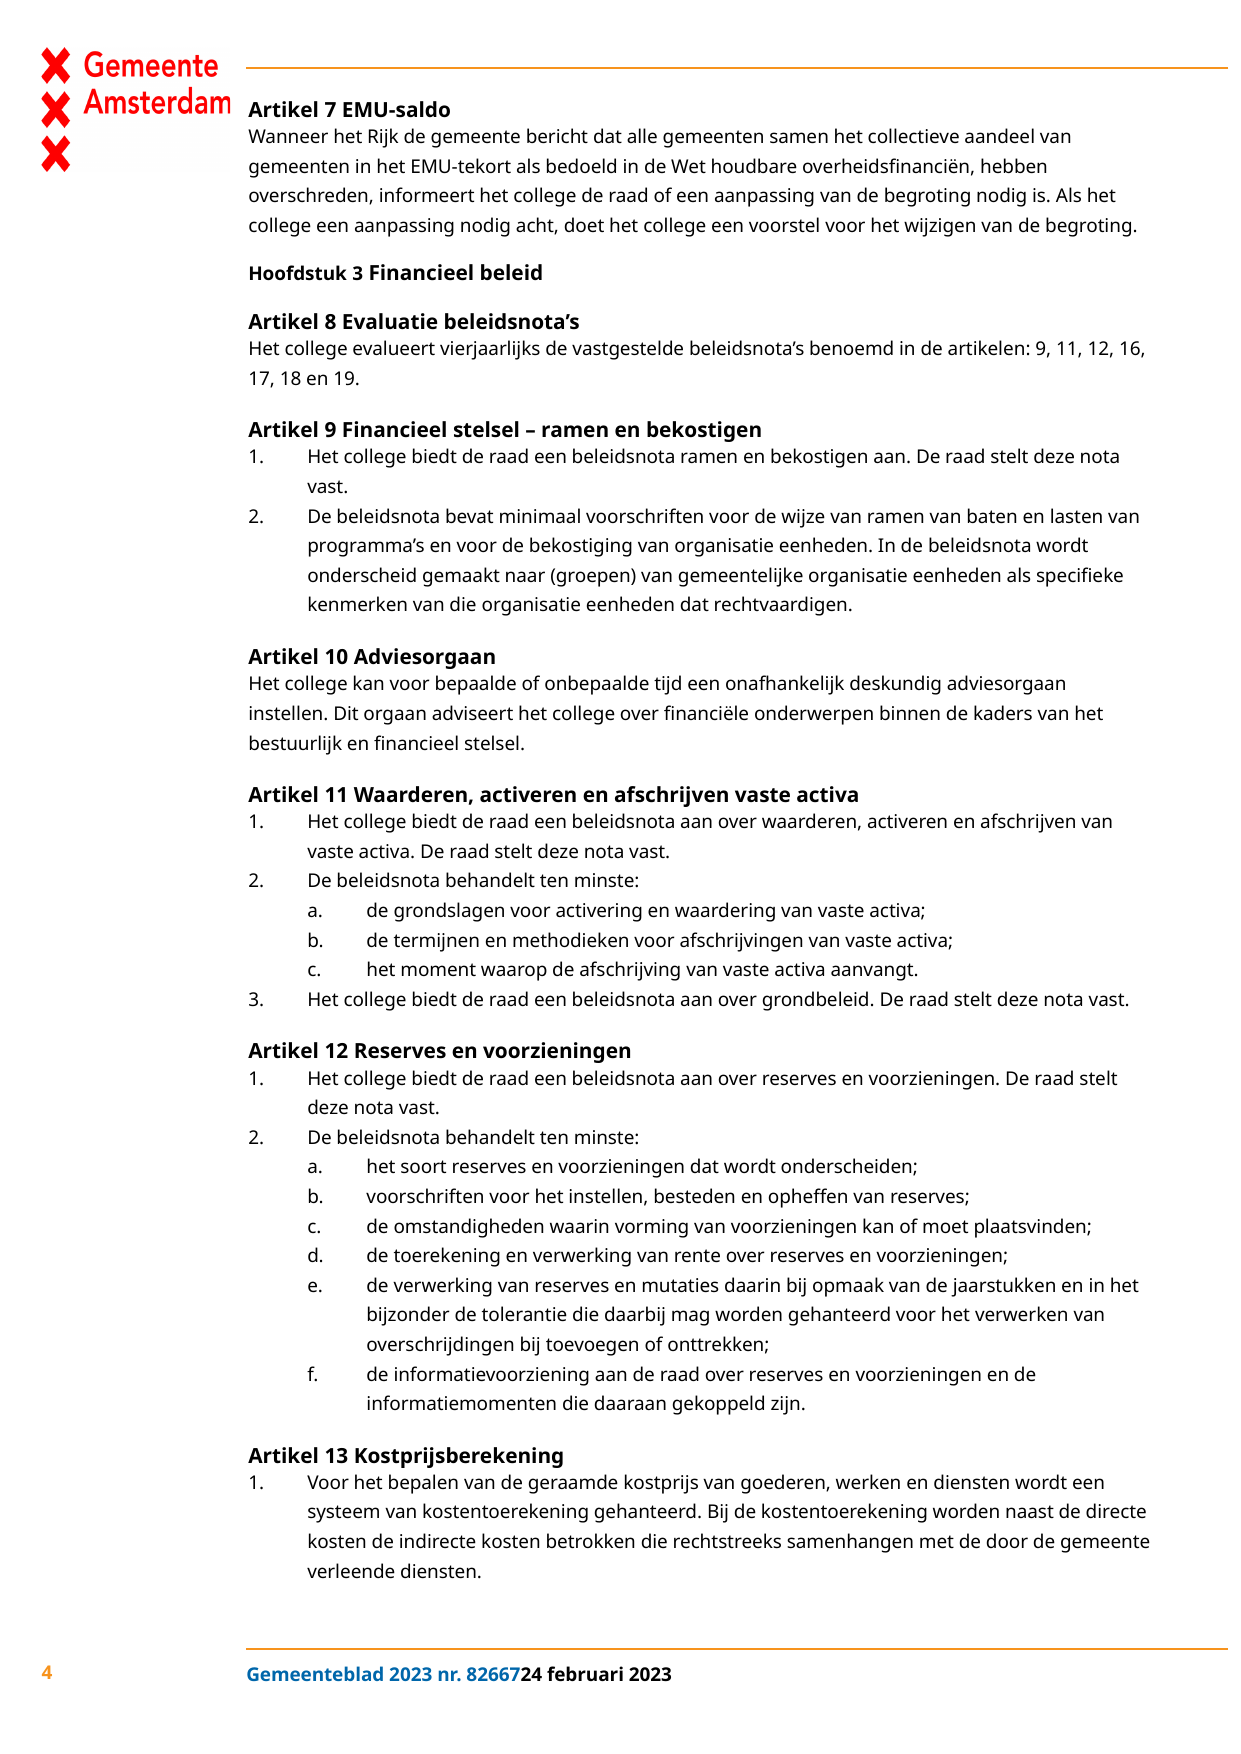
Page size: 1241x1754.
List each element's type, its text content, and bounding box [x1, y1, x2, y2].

text Artikel 9 Financieel stelsel – ramen en bekostigen [248, 415, 1152, 444]
list Het college biedt de raad een beleidsnota aan over waarderen, activeren en afschrijven van vaste activa. De raad stelt deze nota vast. [248, 808, 1152, 864]
picture [41, 47, 231, 172]
text Wanneer het Rijk de gemeente bericht dat alle gemeenten samen het collectieve aandeel van gemeenten in het EMU-tekort als bedoeld in de Wet houdbare overheidsfinanciën, hebben overschreden, informeert het college de raad of een aanpassing van de begroting nodig is. Als het college een aanpassing nodig acht, doet het college een voorstel voor het wijzigen van de begroting. [248, 123, 1152, 238]
list Voor het bepalen van de geraamde kostprijs van goederen, werken en diensten wordt een systeem van kostentoerekening gehanteerd. Bij de kostentoerekening worden naast de directe kosten de indirecte kosten betrokken die rechtstreeks samenhangen met de door de gemeente verleende diensten. [248, 1469, 1152, 1584]
list het soort reserves en voorzieningen dat wordt onderscheiden; [307, 1154, 1152, 1179]
text Artikel 12 Reserves en voorzieningen [248, 1036, 1152, 1065]
list de informatievoorziening aan de raad over reserves en voorzieningen en de informatiemomenten die daaraan gekoppeld zijn. [307, 1361, 1152, 1416]
list de verwerking van reserves en mutaties daarin bij opmaak van de jaarstukken en in het bijzonder de tolerantie die daarbij mag worden gehanteerd voor het verwerken van overschrijdingen bij toevoegen of onttrekken; [307, 1272, 1152, 1357]
text Artikel 11 Waarderen, activeren en afschrijven vaste activa [248, 780, 1152, 808]
list De beleidsnota behandelt ten minste: [248, 1124, 1152, 1150]
text Het college evalueert vierjaarlijks de vastgestelde beleidsnota’s benoemd in de artikelen: 9, 11, 12, 16, 17, 18 en 19. [248, 335, 1152, 391]
text Hoofdstuk 3 Financieel beleid [248, 258, 1152, 286]
list Het college biedt de raad een beleidsnota aan over grondbeleid. De raad stelt deze nota vast. [248, 986, 1152, 1012]
text Artikel 7 EMU-saldo [248, 95, 1152, 123]
list het moment waarop de afschrijving van vaste activa aanvangt. [307, 956, 1152, 982]
text Het college kan voor bepaalde of onbepaalde tijd een onafhankelijk deskundig adviesorgaan instellen. Dit orgaan adviseert het college over financiële onderwerpen binnen de kaders van het bestuurlijk en financieel stelsel. [248, 671, 1152, 755]
list Het college biedt de raad een beleidsnota aan over reserves en voorzieningen. De raad stelt deze nota vast. [248, 1065, 1152, 1120]
text Artikel 10 Adviesorgaan [248, 642, 1152, 671]
list de omstandigheden waarin vorming van voorzieningen kan of moet plaatsvinden; [307, 1213, 1152, 1238]
list Het college biedt de raad een beleidsnota ramen en bekostigen aan. De raad stelt deze nota vast. [248, 444, 1152, 499]
list de termijnen en methodieken voor afschrijvingen van vaste activa; [307, 927, 1152, 953]
list De beleidsnota bevat minimaal voorschriften voor de wijze van ramen van baten en lasten van programma’s en voor de bekostiging van organisatie eenheden. In de beleidsnota wordt onderscheid gemaakt naar (groepen) van gemeentelijke organisatie eenheden als specifieke kenmerken van die organisatie eenheden dat rechtvaardigen. [248, 503, 1152, 617]
list De beleidsnota behandelt ten minste: [248, 868, 1152, 893]
text Artikel 13 Kostprijsberekening [248, 1441, 1152, 1469]
list de toerekening en verwerking van rente over reserves en voorzieningen; [307, 1242, 1152, 1268]
list de grondslagen voor activering en waardering van vaste activa; [307, 897, 1152, 923]
text Artikel 8 Evaluatie beleidsnota’s [248, 307, 1152, 335]
list voorschriften voor het instellen, besteden en opheffen van reserves; [307, 1183, 1152, 1209]
